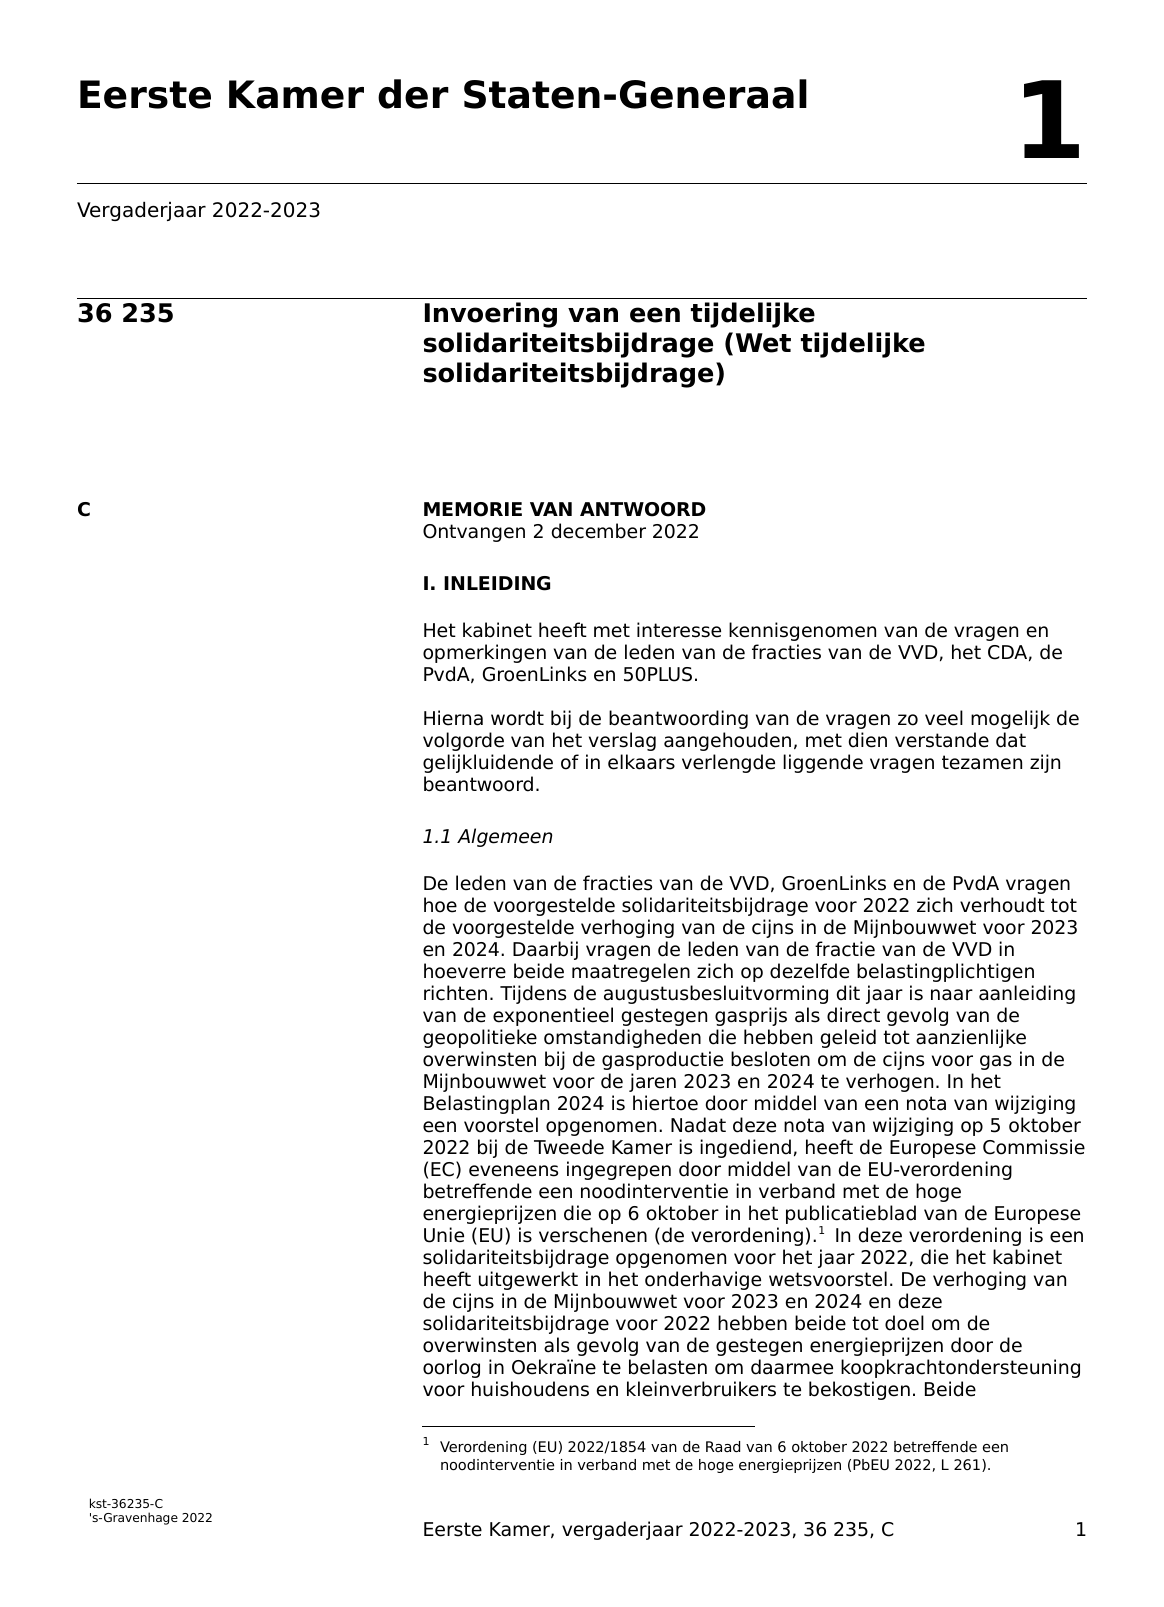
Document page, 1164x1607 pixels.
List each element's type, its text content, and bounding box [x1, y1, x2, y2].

subtitle I. INLEIDING [422, 573, 1087, 595]
table_header 1 [886, 59, 1087, 183]
text Hierna wordt bij de beantwoording van de vragen zo veel mogelijk de volgorde van het verslag aangehouden, met dien verstande dat gelijkluidende of in elkaars verlengde liggende vragen tezamen zijn beantwoord. [422, 708, 1087, 796]
subtitle C MEMORIE VAN ANTWOORD [77, 499, 1087, 521]
text kst-36235-C [88, 1497, 323, 1511]
text Verordening (EU) 2022/1854 van de Raad van 6 oktober 2022 betreffende een noodinterventie in verband met de hoge energieprijzen (PbEU 2022, L 261). [422, 1435, 1087, 1474]
subtitle 1.1 Algemeen [422, 826, 1087, 848]
text Het kabinet heeft met interesse kennisgenomen van de vragen en opmerkingen van de leden van de fracties van de VVD, het CDA, de PvdA, GroenLinks en 50PLUS. [422, 620, 1087, 686]
table_cell Vergaderjaar 2022-2023 [77, 184, 1087, 298]
text 's-Gravenhage 2022 [88, 1511, 323, 1525]
text De leden van de fracties van de VVD, GroenLinks en de PvdA vragen hoe de voorgestelde solidariteitsbijdrage voor 2022 zich verhoudt tot de voorgestelde verhoging van de cijns in de Mijnbouwwet voor 2023 en 2024. Daarbij vragen de leden van de fractie van de VVD in hoeverre beide maatregelen zich op dezelfde belastingplichtigen richten. Tijdens de augustusbesluitvorming dit jaar is naar aanleiding van de exponentieel gestegen gasprijs als direct gevolg van de geopolitieke omstandigheden die hebben geleid tot aanzienlijke overwinsten bij de gasproductie besloten om de cijns voor gas in de Mijnbouwwet voor de jaren 2023 en 2024 te verhogen. In het Belastingplan 2024 is hiertoe door middel van een nota van wijziging een voorstel opgenomen. Nadat deze nota van wijziging op 5 oktober 2022 bij de Tweede Kamer is ingediend, heeft de Europese Commissie (EC) eveneens ingegrepen door middel van de EU-verordening betreffende een noodinterventie in verband met de hoge energieprijzen die op 6 oktober in het publicatieblad van de Europese Unie (EU) is verschenen (de verordening). In deze verordening is een solidariteitsbijdrage opgenomen voor het jaar 2022, die het kabinet heeft uitgewerkt in het onderhavige wetsvoorstel. De verhoging van de cijns in de Mijnbouwwet voor 2023 en 2024 en deze solidariteitsbijdrage voor 2022 hebben beide tot doel om de overwinsten als gevolg van de gestegen energieprijzen door de oorlog in Oekraïne te belasten om daarmee koopkrachtondersteuning voor huishoudens en kleinverbruikers te bekostigen. Beide [422, 873, 1087, 1401]
text Ontvangen 2 december 2022 [422, 521, 1087, 543]
table_header Eerste Kamer der Staten-Generaal [77, 59, 886, 183]
subtitle 36 235 Invoering van een tijdelijke solidariteitsbijdrage (Wet tijdelijke solidariteitsbijdrage) [77, 299, 1087, 388]
